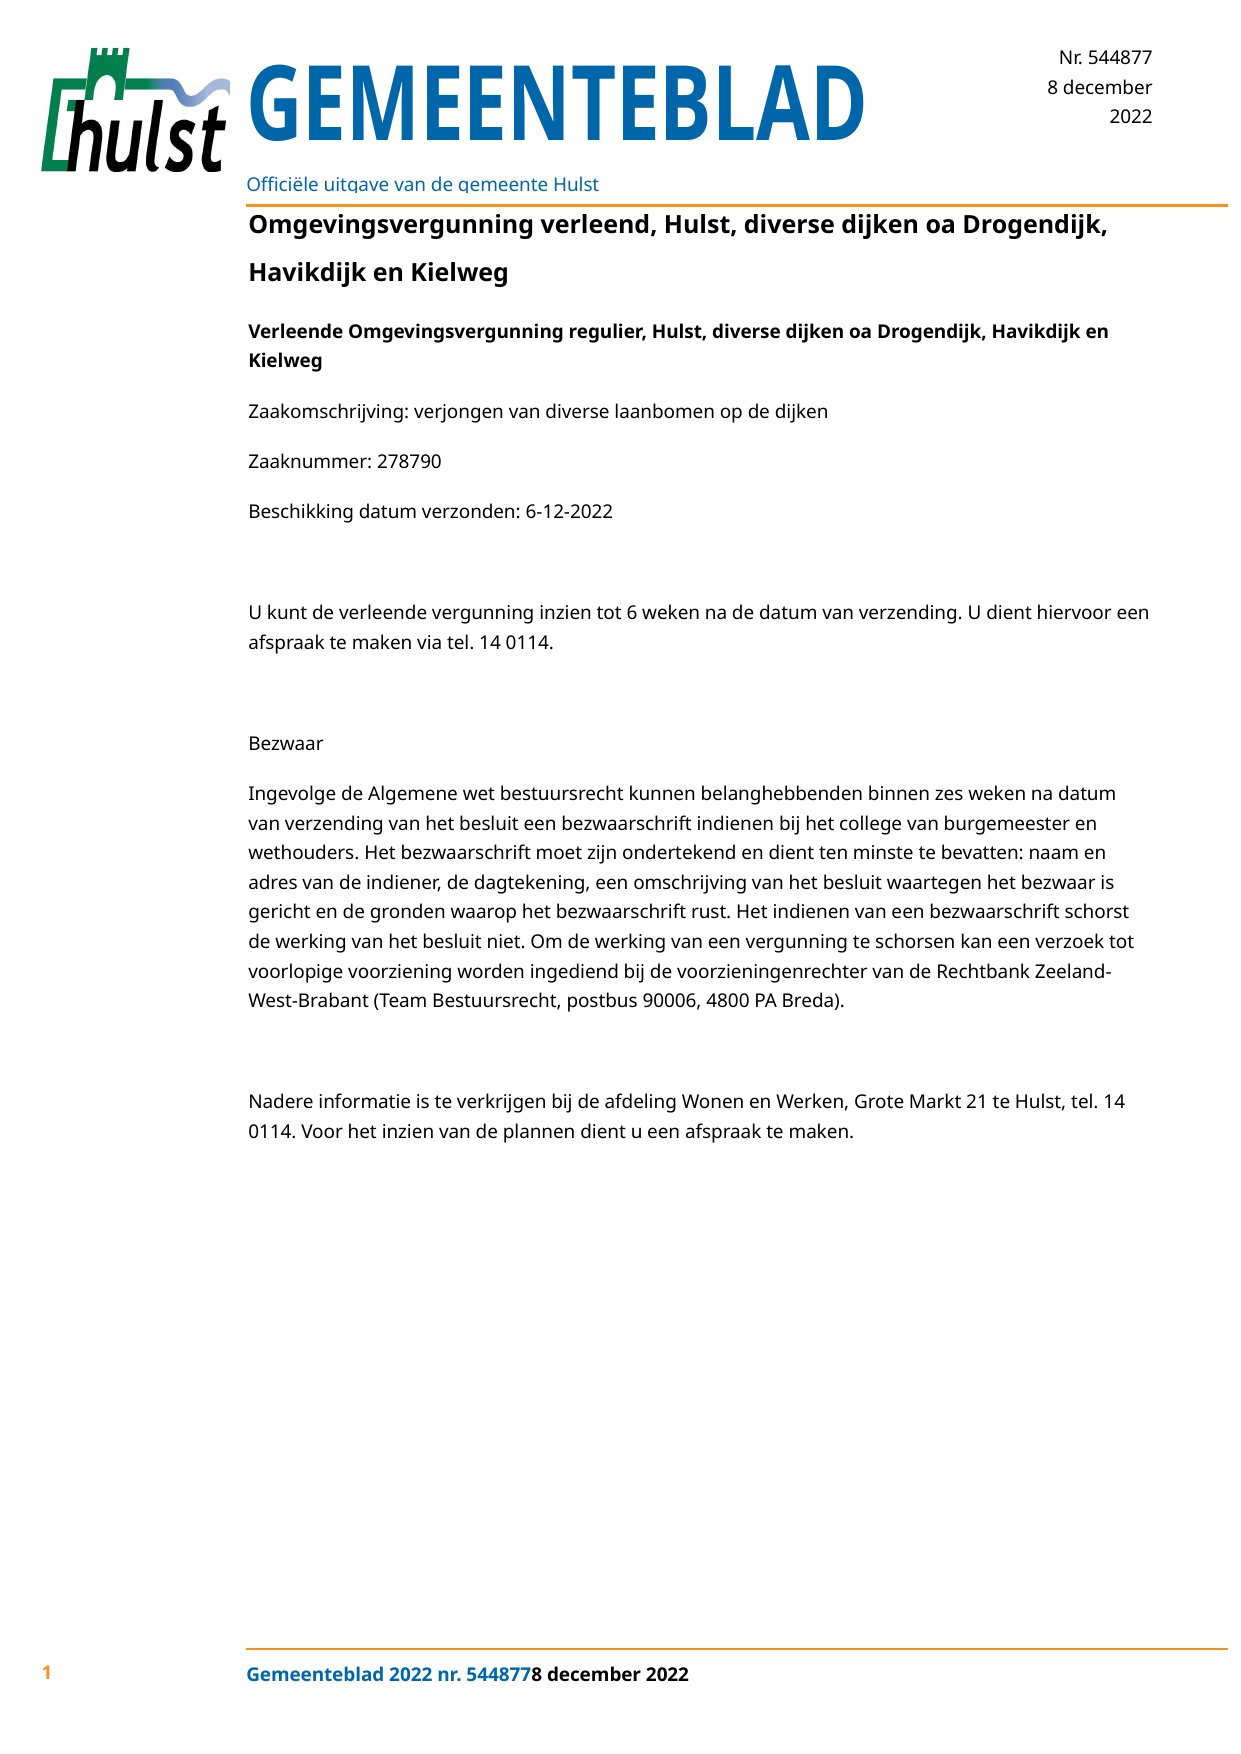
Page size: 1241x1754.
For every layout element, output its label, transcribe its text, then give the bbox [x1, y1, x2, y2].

text Ingevolge de Algemene wet bestuursrecht kunnen belanghebbenden binnen zes weken na datum van verzending van het besluit een bezwaarschrift indienen bij het college van burgemeester en wethouders. Het bezwaarschrift moet zijn ondertekend en dient ten minste te bevatten: naam en adres van de indiener, de dagtekening, een omschrijving van het besluit waartegen het bezwaar is gericht en de gronden waarop het bezwaarschrift rust. Het indienen van een bezwaarschrift schorst de werking van het besluit niet. Om de werking van een vergunning te schorsen kan een verzoek tot voorlopige voorziening worden ingediend bij de voorzieningenrechter van de Rechtbank Zeeland-West-Brabant (Team Bestuursrecht, postbus 90006, 4800 PA Breda). [248, 780, 1152, 1013]
text Omgevingsvergunning verleend, Hulst, diverse dijken oa Drogendijk, Havikdijk en Kielweg [248, 207, 1152, 288]
picture [41, 47, 231, 172]
text Beschikking datum verzonden: 6-12-2022 [248, 499, 1152, 524]
text U kunt de verleende vergunning inzien tot 6 weken na de datum van verzending. U dient hiervoor een afspraak te maken via tel. 14 0114. [248, 599, 1152, 655]
text Nadere informatie is te verkrijgen bij de afdeling Wonen en Werken, Grote Markt 21 te Hulst, tel. 14 0114. Voor het inzien van de plannen dient u een afspraak te maken. [248, 1088, 1152, 1144]
text Bezwaar [248, 730, 1152, 756]
text Verleende Omgevingsvergunning regulier, Hulst, diverse dijken oa Drogendijk, Havikdijk en Kielweg [248, 318, 1152, 373]
text Zaakomschrijving: verjongen van diverse laanbomen op de dijken [248, 398, 1152, 424]
text Zaaknummer: 278790 [248, 448, 1152, 474]
